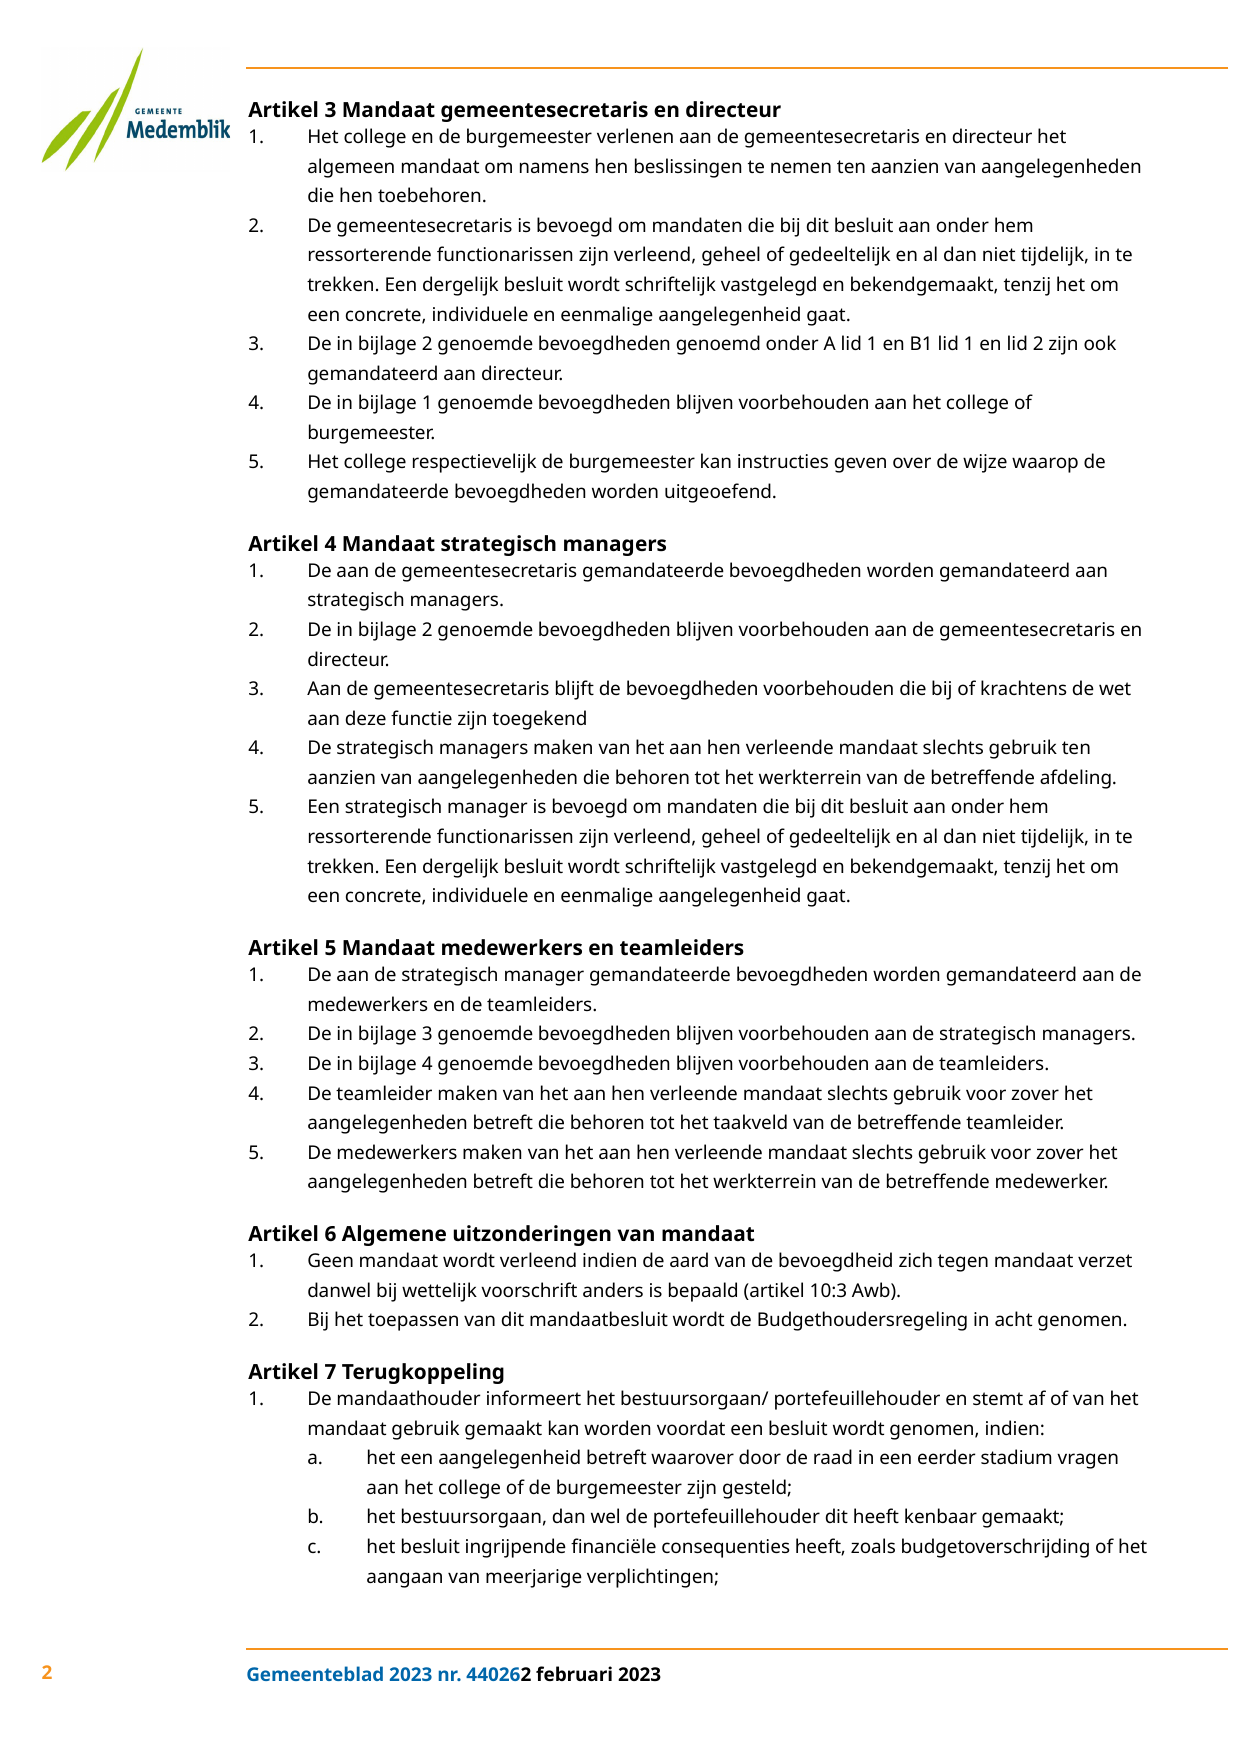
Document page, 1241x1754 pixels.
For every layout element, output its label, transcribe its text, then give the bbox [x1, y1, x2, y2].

list De mandaathouder informeert het bestuursorgaan/ portefeuillehouder en stemt af of van het mandaat gebruik gemaakt kan worden voordat een besluit wordt genomen, indien: [248, 1385, 1152, 1441]
text Artikel 3 Mandaat gemeentesecretaris en directeur [248, 95, 1152, 123]
list De in bijlage 1 genoemde bevoegdheden blijven voorbehouden aan het college of burgemeester. [248, 389, 1152, 445]
text Artikel 7 Terugkoppeling [248, 1357, 1152, 1385]
list De teamleider maken van het aan hen verleende mandaat slechts gebruik voor zover het aangelegenheden betreft die behoren tot het taakveld van de betreffende teamleider. [248, 1080, 1152, 1135]
picture [41, 47, 231, 172]
list De aan de gemeentesecretaris gemandateerde bevoegdheden worden gemandateerd aan strategisch managers. [248, 557, 1152, 612]
list De in bijlage 2 genoemde bevoegdheden blijven voorbehouden aan de gemeentesecretaris en directeur. [248, 616, 1152, 672]
list De in bijlage 3 genoemde bevoegdheden blijven voorbehouden aan de strategisch managers. [248, 1021, 1152, 1046]
text Artikel 4 Mandaat strategisch managers [248, 529, 1152, 557]
text Artikel 6 Algemene uitzonderingen van mandaat [248, 1219, 1152, 1247]
list De aan de strategisch manager gemandateerde bevoegdheden worden gemandateerd aan de medewerkers en de teamleiders. [248, 961, 1152, 1017]
list Het college respectievelijk de burgemeester kan instructies geven over de wijze waarop de gemandateerde bevoegdheden worden uitgeoefend. [248, 449, 1152, 504]
text Artikel 5 Mandaat medewerkers en teamleiders [248, 933, 1152, 961]
list Aan de gemeentesecretaris blijft de bevoegdheden voorbehouden die bij of krachtens de wet aan deze functie zijn toegekend [248, 675, 1152, 731]
list De strategisch managers maken van het aan hen verleende mandaat slechts gebruik ten aanzien van aangelegenheden die behoren tot het werkterrein van de betreffende afdeling. [248, 734, 1152, 790]
list Een strategisch manager is bevoegd om mandaten die bij dit besluit aan onder hem ressorterende functionarissen zijn verleend, geheel of gedeeltelijk en al dan niet tijdelijk, in te trekken. Een dergelijk besluit wordt schriftelijk vastgelegd en bekendgemaakt, tenzij het om een concrete, individuele en eenmalige aangelegenheid gaat. [248, 794, 1152, 908]
list De in bijlage 2 genoemde bevoegdheden genoemd onder A lid 1 en B1 lid 1 en lid 2 zijn ook gemandateerd aan directeur. [248, 330, 1152, 386]
list het bestuursorgaan, dan wel de portefeuillehouder dit heeft kenbaar gemaakt; [307, 1504, 1152, 1529]
list Bij het toepassen van dit mandaatbesluit wordt de Budgethoudersregeling in acht genomen. [248, 1306, 1152, 1332]
list De in bijlage 4 genoemde bevoegdheden blijven voorbehouden aan de teamleiders. [248, 1050, 1152, 1076]
list het een aangelegenheid betreft waarover door de raad in een eerder stadium vragen aan het college of de burgemeester zijn gesteld; [307, 1444, 1152, 1500]
list Geen mandaat wordt verleend indien de aard van de bevoegdheid zich tegen mandaat verzet danwel bij wettelijk voorschrift anders is bepaald (artikel 10:3 Awb). [248, 1247, 1152, 1303]
list De medewerkers maken van het aan hen verleende mandaat slechts gebruik voor zover het aangelegenheden betreft die behoren tot het werkterrein van de betreffende medewerker. [248, 1139, 1152, 1194]
list De gemeentesecretaris is bevoegd om mandaten die bij dit besluit aan onder hem ressorterende functionarissen zijn verleend, geheel of gedeeltelijk en al dan niet tijdelijk, in te trekken. Een dergelijk besluit wordt schriftelijk vastgelegd en bekendgemaakt, tenzij het om een concrete, individuele en eenmalige aangelegenheid gaat. [248, 212, 1152, 326]
list Het college en de burgemeester verlenen aan de gemeentesecretaris en directeur het algemeen mandaat om namens hen beslissingen te nemen ten aanzien van aangelegenheden die hen toebehoren. [248, 123, 1152, 208]
list het besluit ingrijpende financiële consequenties heeft, zoals budgetoverschrijding of het aangaan van meerjarige verplichtingen; [307, 1533, 1152, 1588]
